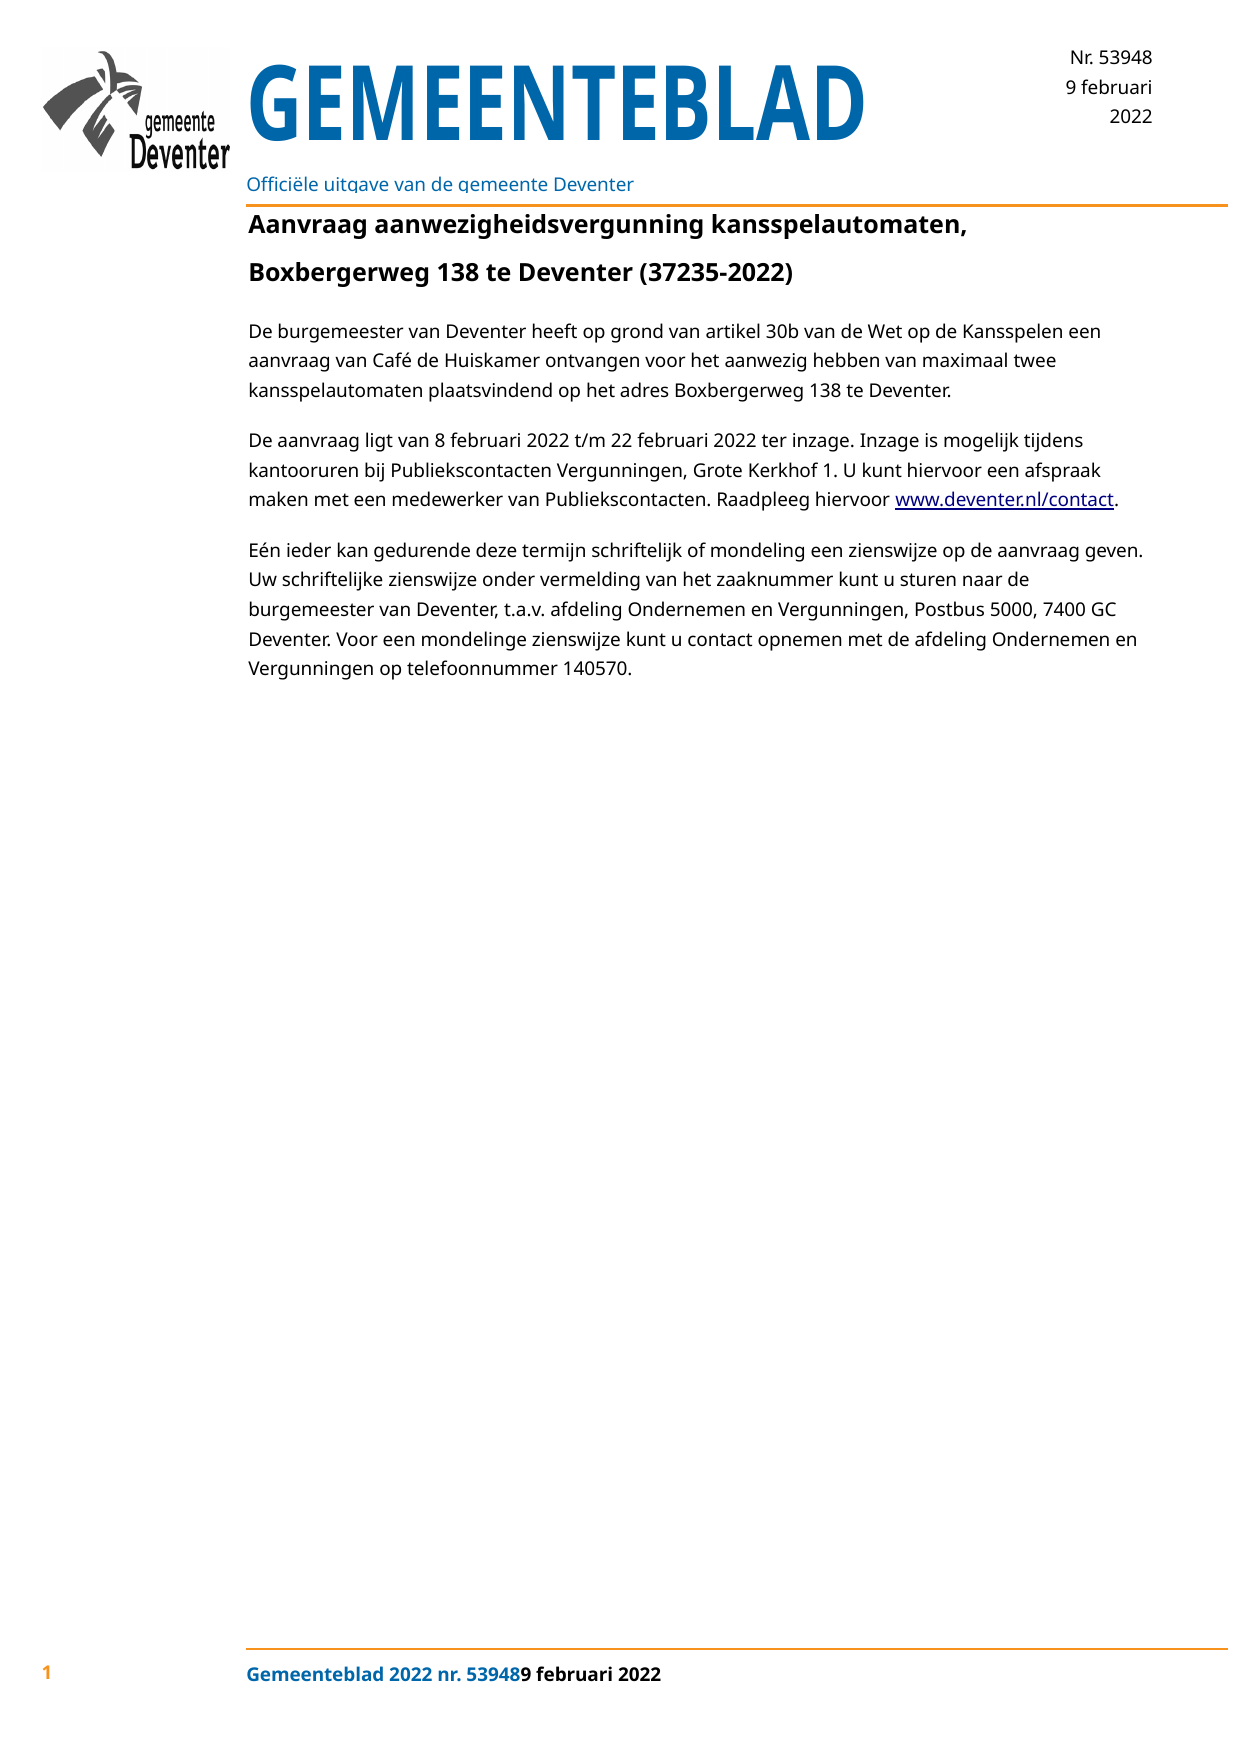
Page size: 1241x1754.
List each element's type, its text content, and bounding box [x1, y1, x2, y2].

text De aanvraag ligt van 8 februari 2022 t/m 22 februari 2022 ter inzage. Inzage is mogelijk tijdens kantooruren bij Publiekscontacten Vergunningen, Grote Kerkhof 1. U kunt hiervoor een afspraak maken met een medewerker van Publiekscontacten. Raadpleeg hiervoor www.deventer.nl/contact. [248, 427, 1152, 512]
text Aanvraag aanwezigheidsvergunning kansspelautomaten, Boxbergerweg 138 te Deventer (37235-2022) [248, 207, 1152, 288]
picture [41, 47, 231, 172]
text De burgemeester van Deventer heeft op grond van artikel 30b van de Wet op de Kansspelen een aanvraag van Café de Huiskamer ontvangen voor het aanwezig hebben van maximaal twee kansspelautomaten plaatsvindend op het adres Boxbergerweg 138 te Deventer. [248, 318, 1152, 403]
text Eén ieder kan gedurende deze termijn schriftelijk of mondeling een zienswijze op de aanvraag geven. Uw schriftelijke zienswijze onder vermelding van het zaaknummer kunt u sturen naar de burgemeester van Deventer, t.a.v. afdeling Ondernemen en Vergunningen, Postbus 5000, 7400 GC Deventer. Voor een mondelinge zienswijze kunt u contact opnemen met de afdeling Ondernemen en Vergunningen op telefoonnummer 140570. [248, 537, 1152, 681]
